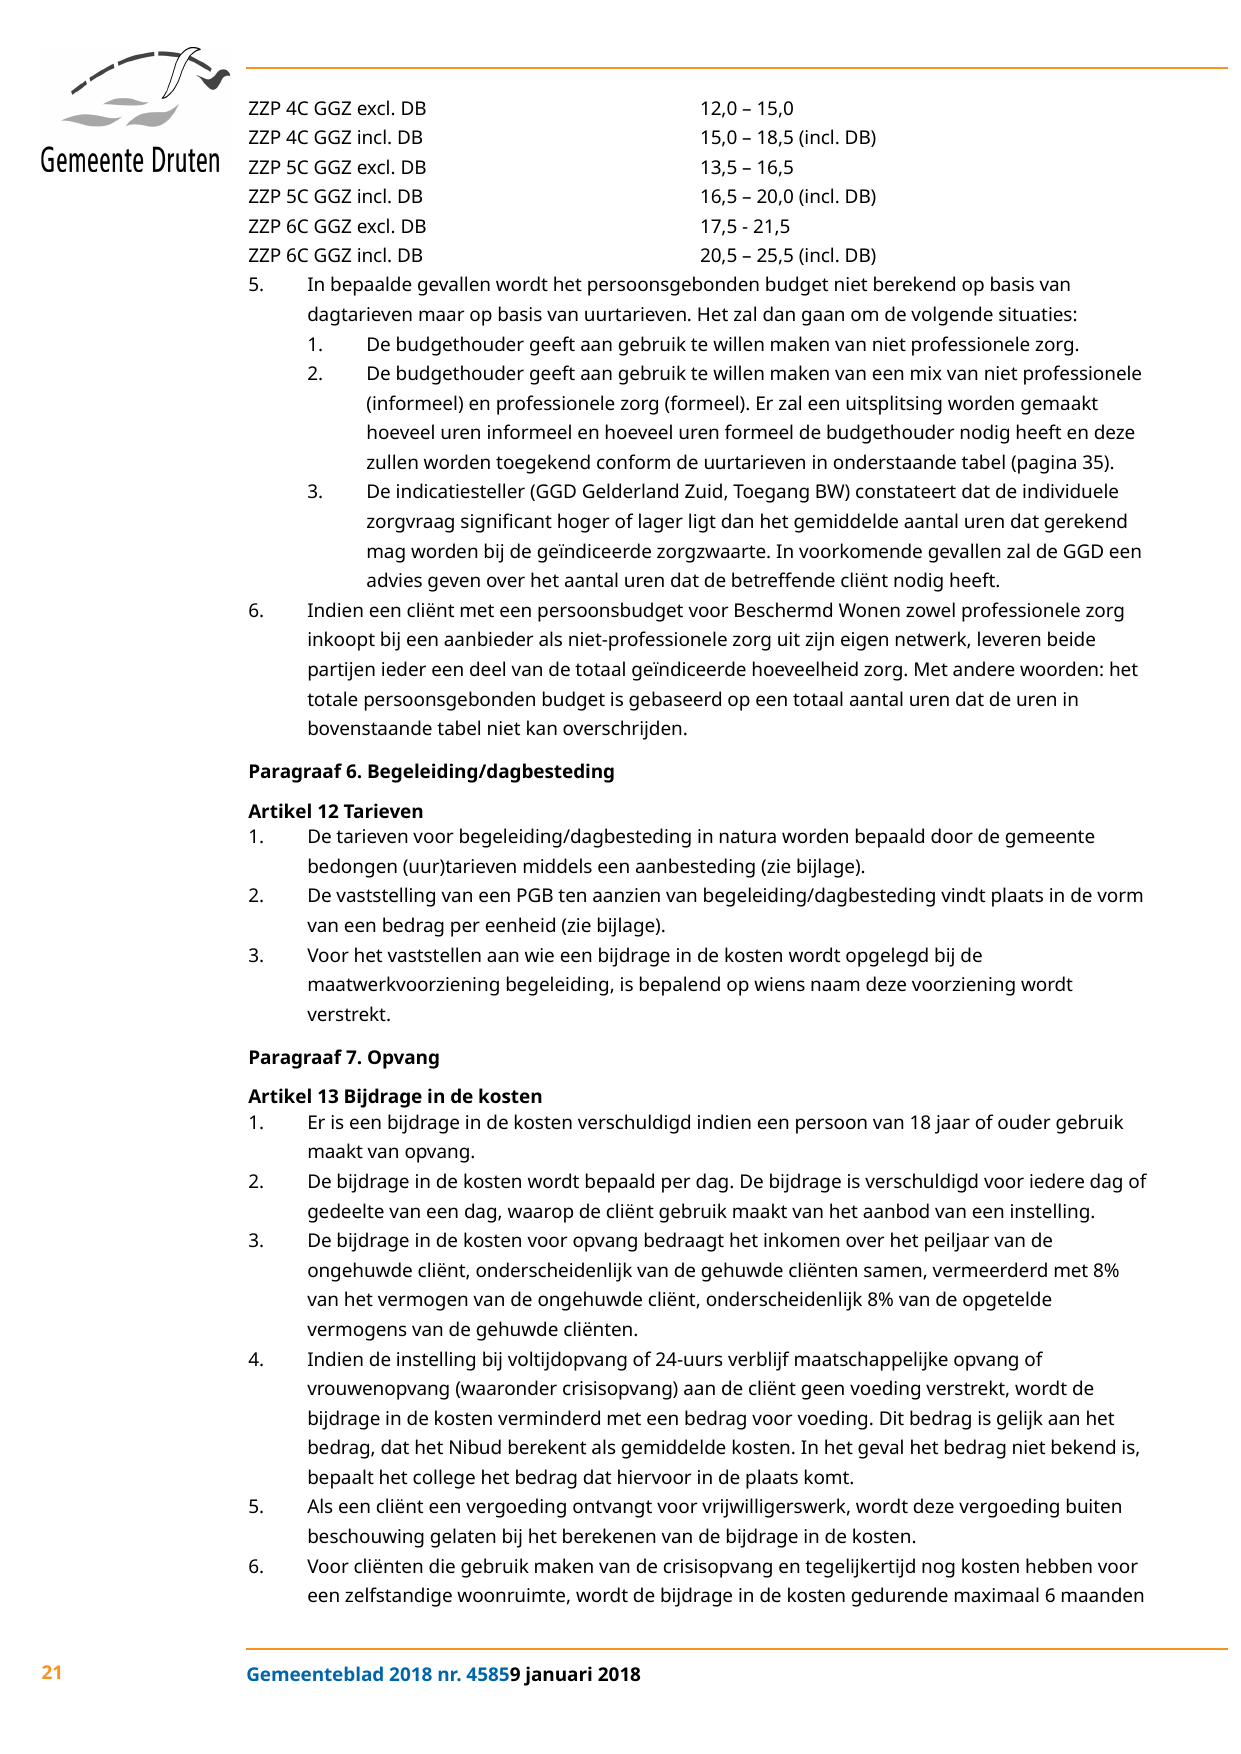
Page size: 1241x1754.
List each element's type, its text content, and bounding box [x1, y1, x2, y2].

picture [41, 47, 231, 172]
list De budgethouder geeft aan gebruik te willen maken van een mix van niet professionele (informeel) en professionele zorg (formeel). Er zal een uitsplitsing worden gemaakt hoeveel uren informeel en hoeveel uren formeel de budgethouder nodig heeft en deze zullen worden toegekend conform de uurtarieven in onderstaande tabel (pagina 35). [307, 360, 1152, 475]
list De bijdrage in de kosten voor opvang bedraagt het inkomen over het peiljaar van de ongehuwde cliënt, onderscheidenlijk van de gehuwde cliënten samen, vermeerderd met 8% van het vermogen van de ongehuwde cliënt, onderscheidenlijk 8% van de opgetelde vermogens van de gehuwde cliënten. [248, 1227, 1152, 1342]
text Artikel 12 Tarieven [248, 798, 1152, 823]
text Paragraaf 6. Begeleiding/dagbesteding [248, 758, 1152, 784]
list Indien de instelling bij voltijdopvang of 24-uurs verblijf maatschappelijke opvang of vrouwenopvang (waaronder crisisopvang) aan de cliënt geen voeding verstrekt, wordt de bijdrage in de kosten verminderd met een bedrag voor voeding. Dit bedrag is gelijk aan het bedrag, dat het Nibud berekent als gemiddelde kosten. In het geval het bedrag niet bekend is, bepaalt het college het bedrag dat hiervoor in de plaats komt. [248, 1346, 1152, 1490]
list Indien een cliënt met een persoonsbudget voor Beschermd Wonen zowel professionele zorg inkoopt bij een aanbieder als niet-professionele zorg uit zijn eigen netwerk, leveren beide partijen ieder een deel van de totaal geïndiceerde hoeveelheid zorg. Met andere woorden: het totale persoonsgebonden budget is gebaseerd op een totaal aantal uren dat de uren in bovenstaande tabel niet kan overschrijden. [248, 597, 1152, 741]
table_header ZZP 4C GGZ excl. DB ZZP 4C GGZ incl. DB ZZP 5C GGZ excl. DB ZZP 5C GGZ incl. DB ZZP 6C GGZ excl. DB ZZP 6C GGZ incl. DB [248, 95, 700, 268]
text Artikel 13 Bijdrage in de kosten [248, 1083, 1152, 1109]
list In bepaalde gevallen wordt het persoonsgebonden budget niet berekend op basis van dagtarieven maar op basis van uurtarieven. Het zal dan gaan om de volgende situaties: [248, 272, 1152, 327]
list Er is een bijdrage in de kosten verschuldigd indien een persoon van 18 jaar of ouder gebruik maakt van opvang. [248, 1109, 1152, 1164]
text Paragraaf 7. Opvang [248, 1044, 1152, 1070]
list De indicatiesteller (GGD Gelderland Zuid, Toegang BW) constateert dat de individuele zorgvraag significant hoger of lager ligt dan het gemiddelde aantal uren dat gerekend mag worden bij de geïndiceerde zorgzwaarte. In voorkomende gevallen zal de GGD een advies geven over het aantal uren dat de betreffende cliënt nodig heeft. [307, 479, 1152, 593]
list Als een cliënt een vergoeding ontvangt voor vrijwilligerswerk, wordt deze vergoeding buiten beschouwing gelaten bij het berekenen van de bijdrage in de kosten. [248, 1494, 1152, 1549]
list De vaststelling van een PGB ten aanzien van begeleiding/dagbesteding vindt plaats in de vorm van een bedrag per eenheid (zie bijlage). [248, 883, 1152, 938]
list De bijdrage in de kosten wordt bepaald per dag. De bijdrage is verschuldigd voor iedere dag of gedeelte van een dag, waarop de cliënt gebruik maakt van het aanbod van een instelling. [248, 1168, 1152, 1224]
list De budgethouder geeft aan gebruik te willen maken van niet professionele zorg. [307, 331, 1152, 357]
list Voor het vaststellen aan wie een bijdrage in de kosten wordt opgelegd bij de maatwerkvoorziening begeleiding, is bepalend op wiens naam deze voorziening wordt verstrekt. [248, 942, 1152, 1027]
list Voor cliënten die gebruik maken van de crisisopvang en tegelijkertijd nog kosten hebben voor een zelfstandige woonruimte, wordt de bijdrage in de kosten gedurende maximaal 6 maanden [248, 1553, 1152, 1608]
list De tarieven voor begeleiding/dagbesteding in natura worden bepaald door de gemeente bedongen (uur)tarieven middels een aanbesteding (zie bijlage). [248, 823, 1152, 879]
table_header 12,0 – 15,0 15,0 – 18,5 (incl. DB) 13,5 – 16,5 16,5 – 20,0 (incl. DB) 17,5 - 21,5 20,5 – 25,5 (incl. DB) [700, 95, 1152, 268]
